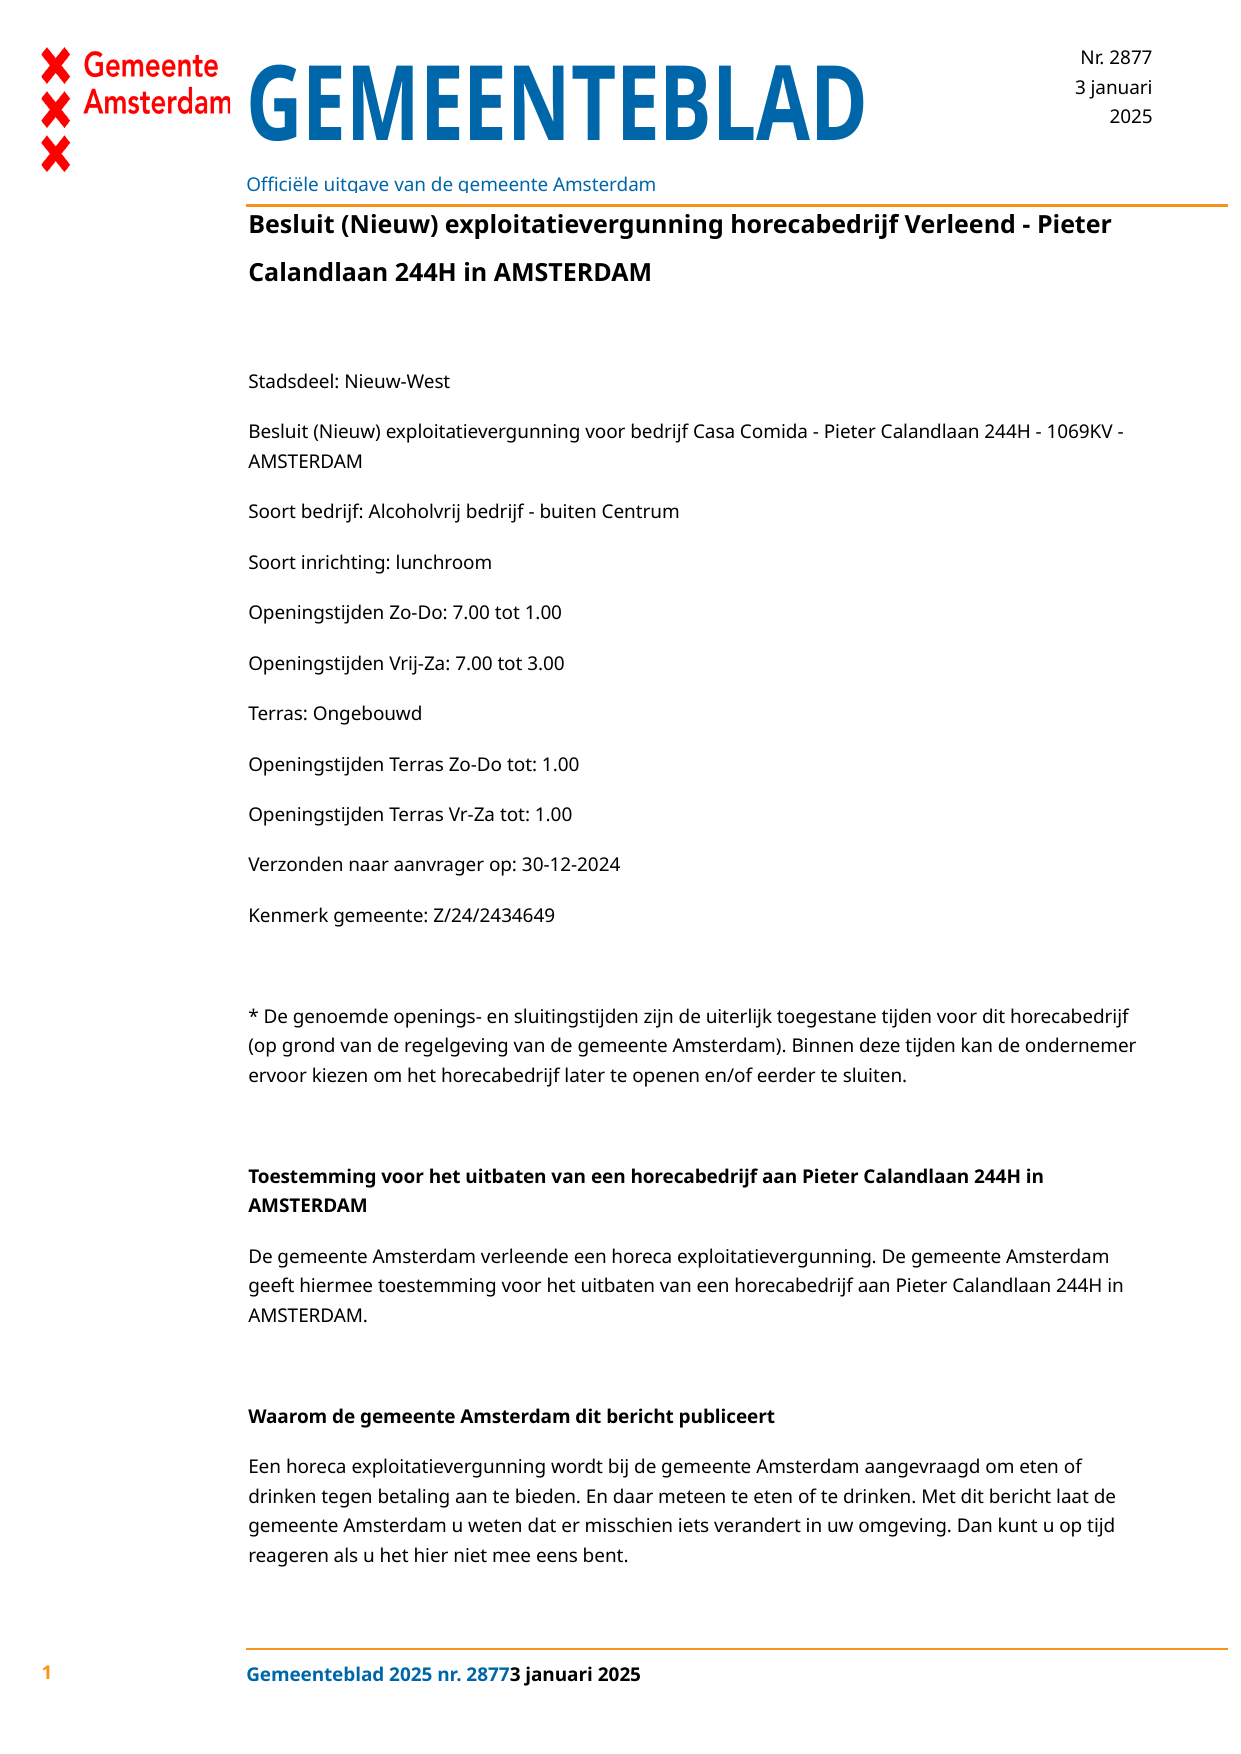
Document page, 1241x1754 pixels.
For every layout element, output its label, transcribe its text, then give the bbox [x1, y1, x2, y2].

text De gemeente Amsterdam verleende een horeca exploitatievergunning. De gemeente Amsterdam geeft hiermee toestemming voor het uitbaten van een horecabedrijf aan Pieter Calandlaan 244H in AMSTERDAM. [248, 1243, 1152, 1328]
text * De genoemde openings- en sluitingstijden zijn de uiterlijk toegestane tijden voor dit horecabedrijf (op grond van de regelgeving van de gemeente Amsterdam). Binnen deze tijden kan de ondernemer ervoor kiezen om het horecabedrijf later te openen en/of eerder te sluiten. [248, 1003, 1152, 1088]
text Verzonden naar aanvrager op: 30-12-2024 [248, 852, 1152, 877]
text Een horeca exploitatievergunning wordt bij de gemeente Amsterdam aangevraagd om eten of drinken tegen betaling aan te bieden. En daar meteen te eten of te drinken. Met dit bericht laat de gemeente Amsterdam u weten dat er misschien iets verandert in uw omgeving. Dan kunt u op tijd reageren als u het hier niet mee eens bent. [248, 1453, 1152, 1568]
text Toestemming voor het uitbaten van een horecabedrijf aan Pieter Calandlaan 244H in AMSTERDAM [248, 1163, 1152, 1218]
text Stadsdeel: Nieuw-West [248, 368, 1152, 394]
text Soort bedrijf: Alcoholvrij bedrijf - buiten Centrum [248, 499, 1152, 524]
text Openingstijden Vrij-Za: 7.00 tot 3.00 [248, 650, 1152, 676]
text Terras: Ongebouwd [248, 700, 1152, 726]
text Openingstijden Terras Vr-Za tot: 1.00 [248, 801, 1152, 827]
text Openingstijden Terras Zo-Do tot: 1.00 [248, 751, 1152, 777]
text Soort inrichting: lunchroom [248, 549, 1152, 575]
picture [41, 47, 231, 172]
text Besluit (Nieuw) exploitatievergunning horecabedrijf Verleend - Pieter Calandlaan 244H in AMSTERDAM [248, 207, 1152, 288]
text Openingstijden Zo-Do: 7.00 tot 1.00 [248, 599, 1152, 625]
text Kenmerk gemeente: Z/24/2434649 [248, 902, 1152, 928]
text Waarom de gemeente Amsterdam dit bericht publiceert [248, 1403, 1152, 1429]
text Besluit (Nieuw) exploitatievergunning voor bedrijf Casa Comida - Pieter Calandlaan 244H - 1069KV - AMSTERDAM [248, 419, 1152, 474]
